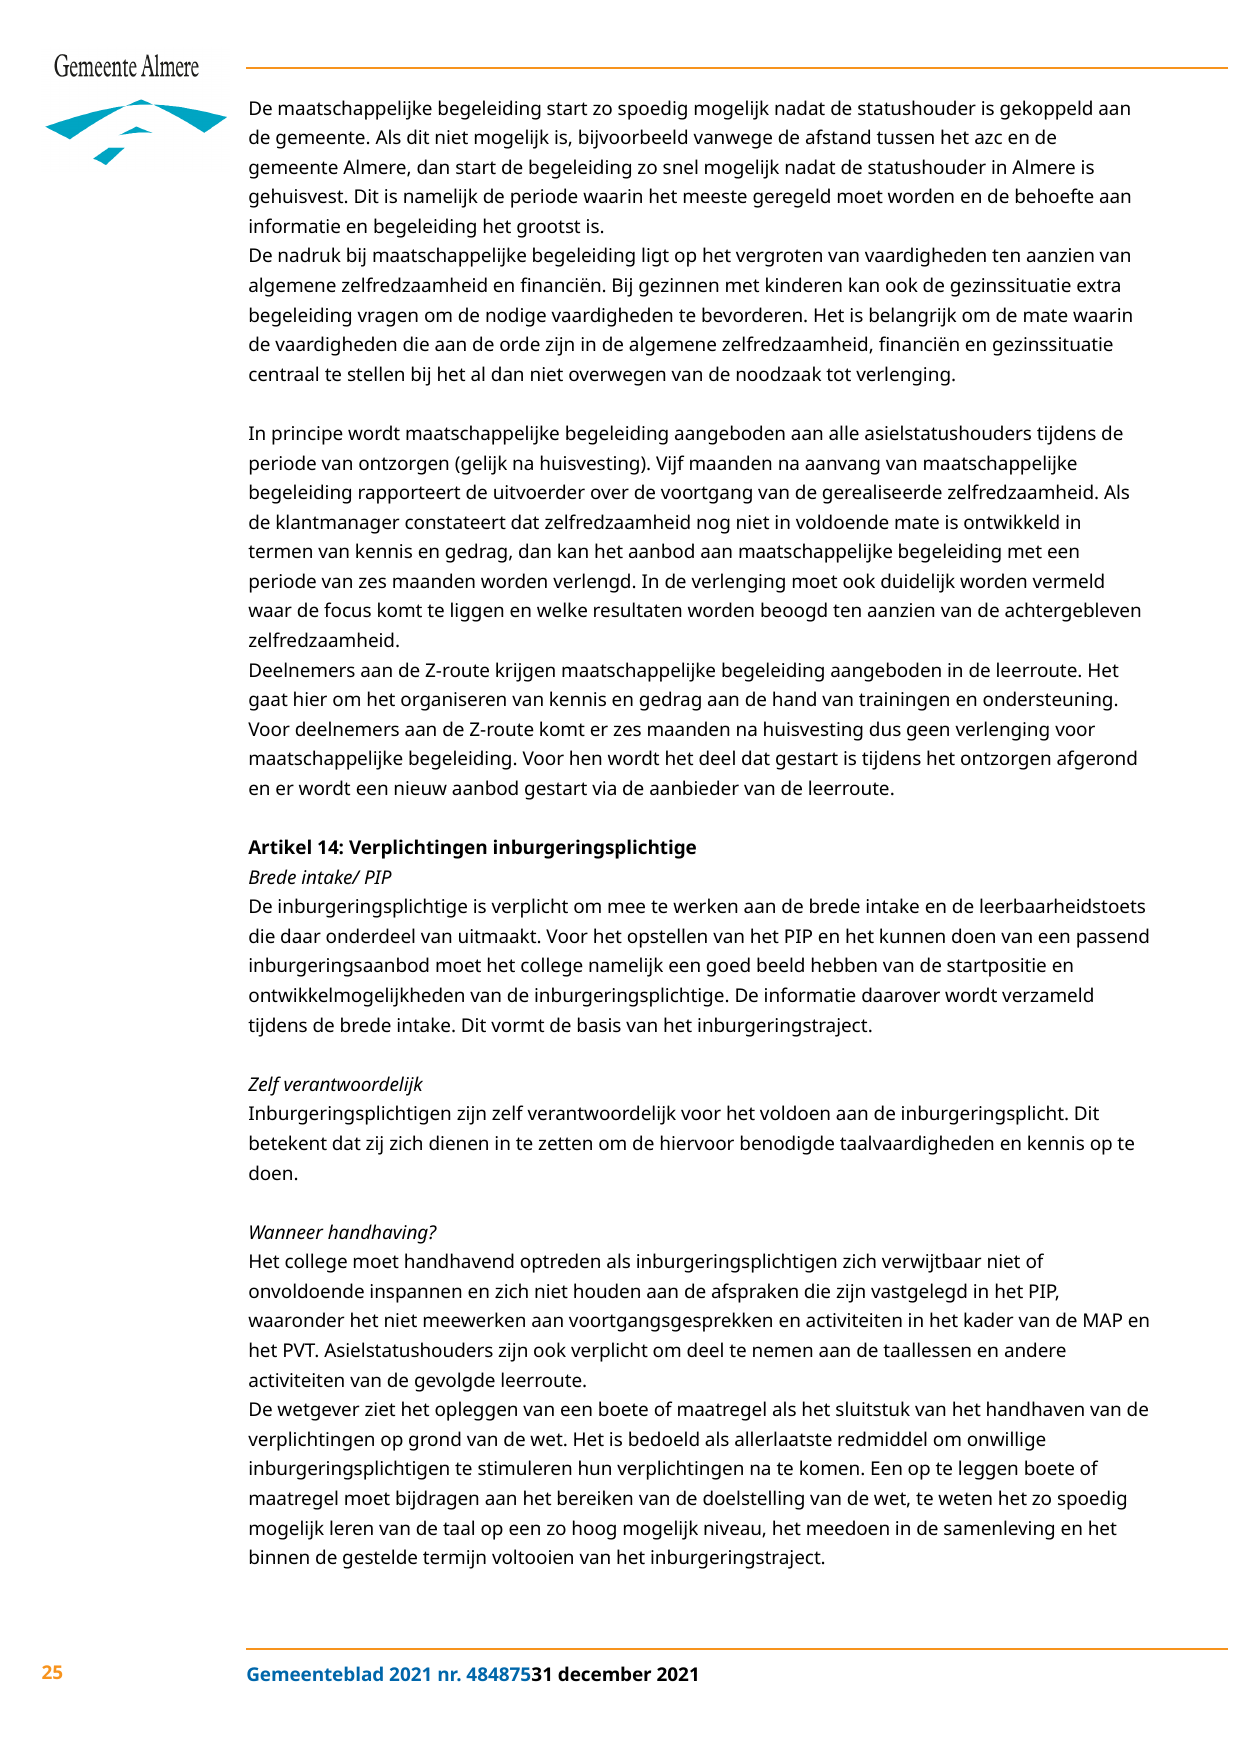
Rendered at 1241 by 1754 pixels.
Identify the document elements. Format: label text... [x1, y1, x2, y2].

text Het college moet handhavend optreden als inburgeringsplichtigen zich verwijtbaar niet of onvoldoende inspannen en zich niet houden aan de afspraken die zijn vastgelegd in het PIP, waaronder het niet meewerken aan voortgangsgesprekken en activiteiten in het kader van de MAP en het PVT. Asielstatushouders zijn ook verplicht om deel te nemen aan de taallessen en andere activiteiten van de gevolgde leerroute. [248, 1248, 1152, 1393]
picture [41, 47, 231, 172]
text Deelnemers aan de Z-route krijgen maatschappelijke begeleiding aangeboden in de leerroute. Het gaat hier om het organiseren van kennis en gedrag aan de hand van trainingen en ondersteuning. Voor deelnemers aan de Z-route komt er zes maanden na huisvesting dus geen verlenging voor maatschappelijke begeleiding. Voor hen wordt het deel dat gestart is tijdens het ontzorgen afgerond en er wordt een nieuw aanbod gestart via de aanbieder van de leerroute. [248, 657, 1152, 801]
text Artikel 14: Verplichtingen inburgeringsplichtige [248, 834, 1152, 860]
text Wanneer handhaving? [248, 1219, 1152, 1245]
text De wetgever ziet het opleggen van een boete of maatregel als het sluitstuk van het handhaven van de verplichtingen op grond van de wet. Het is bedoeld als allerlaatste redmiddel om onwillige inburgeringsplichtigen te stimuleren hun verplichtingen na te komen. Een op te leggen boete of maatregel moet bijdragen aan het bereiken van de doelstelling van de wet, te weten het zo spoedig mogelijk leren van de taal op een zo hoog mogelijk niveau, het meedoen in de samenleving en het binnen de gestelde termijn voltooien van het inburgeringstraject. [248, 1396, 1152, 1570]
text Inburgeringsplichtigen zijn zelf verantwoordelijk voor het voldoen aan de inburgeringsplicht. Dit betekent dat zij zich dienen in te zetten om de hiervoor benodigde taalvaardigheden en kennis op te doen. [248, 1101, 1152, 1186]
text In principe wordt maatschappelijke begeleiding aangeboden aan alle asielstatushouders tijdens de periode van ontzorgen (gelijk na huisvesting). Vijf maanden na aanvang van maatschappelijke begeleiding rapporteert de uitvoerder over de voortgang van de gerealiseerde zelfredzaamheid. Als de klantmanager constateert dat zelfredzaamheid nog niet in voldoende mate is ontwikkeld in termen van kennis en gedrag, dan kan het aanbod aan maatschappelijke begeleiding met een periode van zes maanden worden verlengd. In de verlenging moet ook duidelijk worden vermeld waar de focus komt te liggen en welke resultaten worden beoogd ten aanzien van de achtergebleven zelfredzaamheid. [248, 420, 1152, 653]
text Brede intake/ PIP [248, 864, 1152, 890]
text Zelf verantwoordelijk [248, 1071, 1152, 1097]
text De maatschappelijke begeleiding start zo spoedig mogelijk nadat de statushouder is gekoppeld aan de gemeente. Als dit niet mogelijk is, bijvoorbeeld vanwege de afstand tussen het azc en de gemeente Almere, dan start de begeleiding zo snel mogelijk nadat de statushouder in Almere is gehuisvest. Dit is namelijk de periode waarin het meeste geregeld moet worden en de behoefte aan informatie en begeleiding het grootst is. [248, 95, 1152, 239]
text De inburgeringsplichtige is verplicht om mee te werken aan de brede intake en de leerbaarheidstoets die daar onderdeel van uitmaakt. Voor het opstellen van het PIP en het kunnen doen van een passend inburgeringsaanbod moet het college namelijk een goed beeld hebben van de startpositie en ontwikkelmogelijkheden van de inburgeringsplichtige. De informatie daarover wordt verzameld tijdens de brede intake. Dit vormt de basis van het inburgeringstraject. [248, 893, 1152, 1038]
text De nadruk bij maatschappelijke begeleiding ligt op het vergroten van vaardigheden ten aanzien van algemene zelfredzaamheid en financiën. Bij gezinnen met kinderen kan ook de gezinssituatie extra begeleiding vragen om de nodige vaardigheden te bevorderen. Het is belangrijk om de mate waarin de vaardigheden die aan de orde zijn in de algemene zelfredzaamheid, financiën en gezinssituatie centraal te stellen bij het al dan niet overwegen van de noodzaak tot verlenging. [248, 243, 1152, 387]
